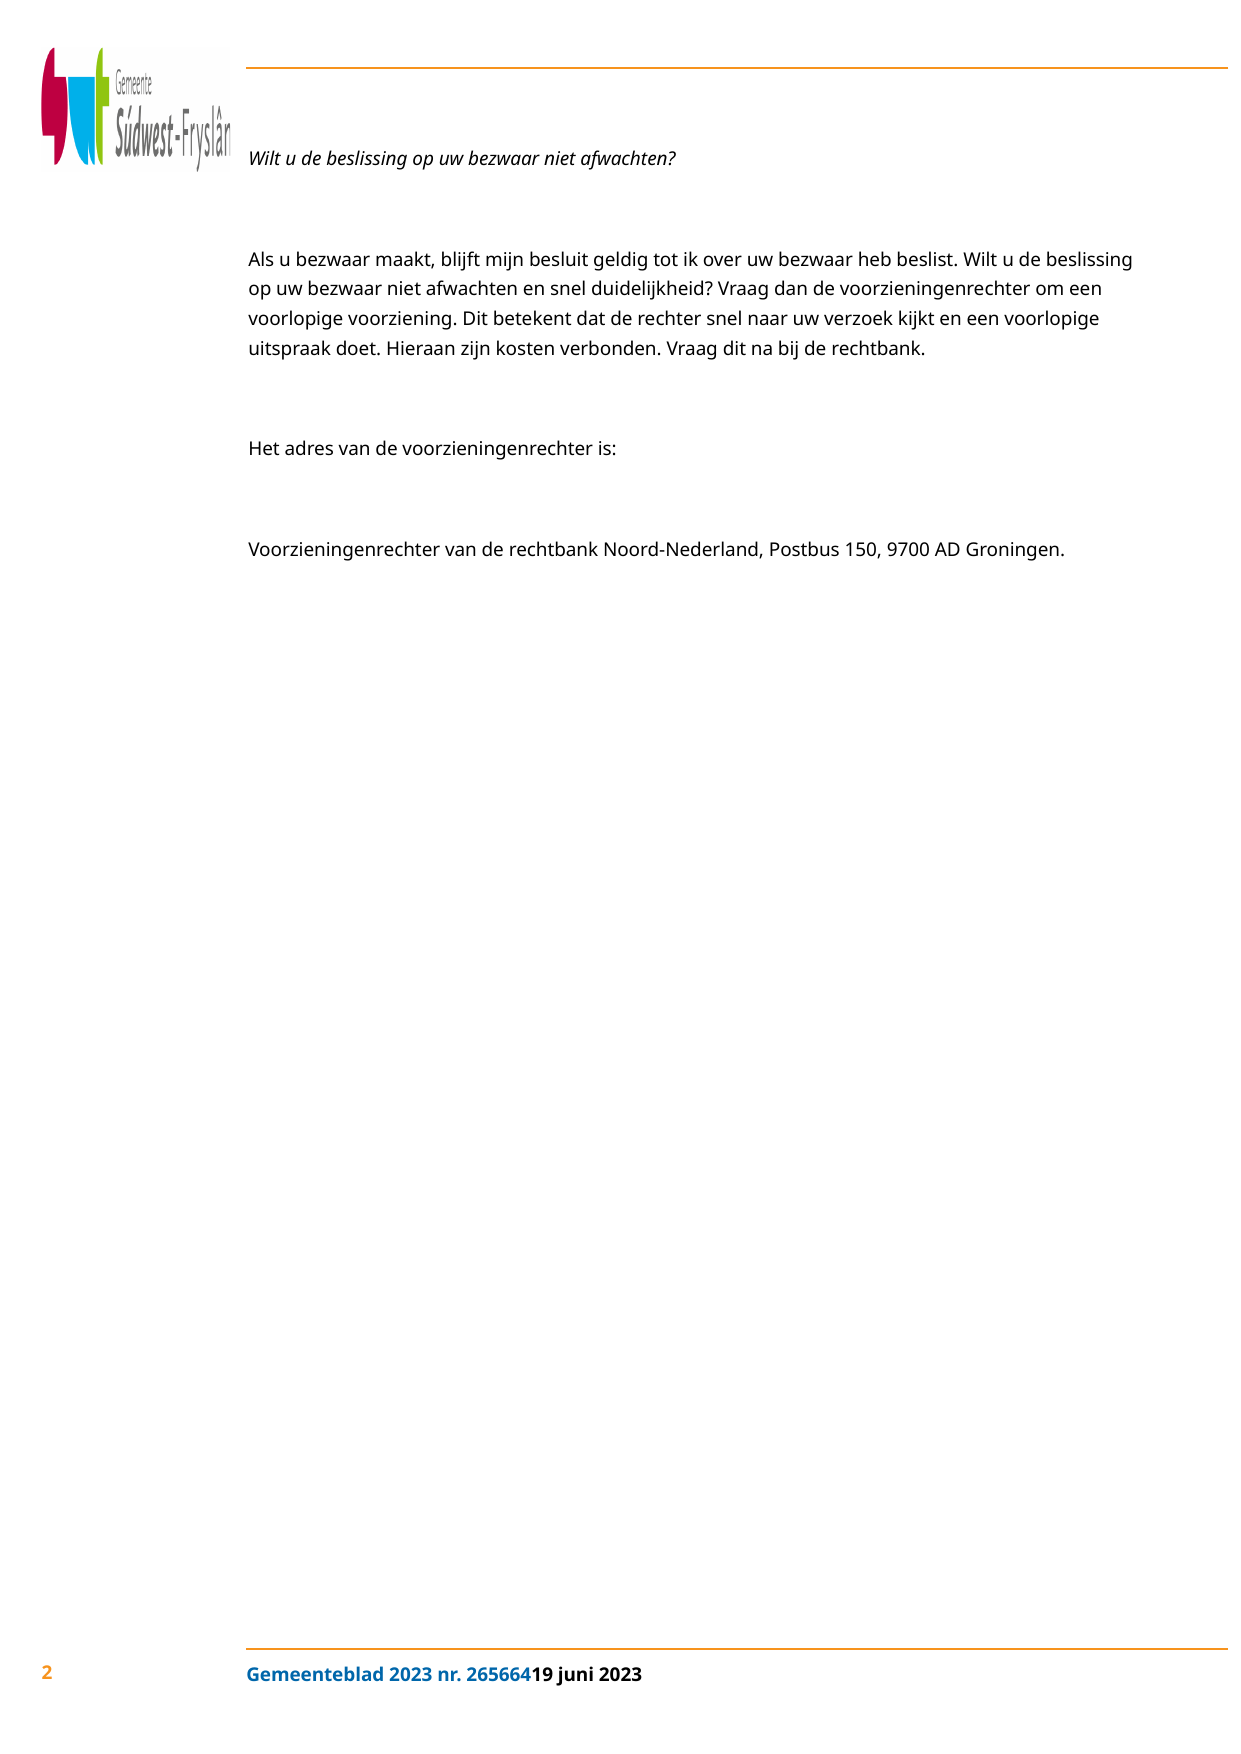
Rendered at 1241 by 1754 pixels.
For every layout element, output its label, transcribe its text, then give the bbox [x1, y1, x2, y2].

picture [41, 47, 231, 172]
text Het adres van de voorzieningenrechter is: [248, 436, 1152, 461]
text Wilt u de beslissing op uw bezwaar niet afwachten? [248, 145, 1152, 171]
text Als u bezwaar maakt, blijft mijn besluit geldig tot ik over uw bezwaar heb beslist. Wilt u de beslissing op uw bezwaar niet afwachten en snel duidelijkheid? Vraag dan de voorzieningenrechter om een voorlopige voorziening. Dit betekent dat de rechter snel naar uw verzoek kijkt en een voorlopige uitspraak doet. Hieraan zijn kosten verbonden. Vraag dit na bij de rechtbank. [248, 246, 1152, 361]
text Voorzieningenrechter van de rechtbank Noord-Nederland, Postbus 150, 9700 AD Groningen. [248, 536, 1152, 562]
